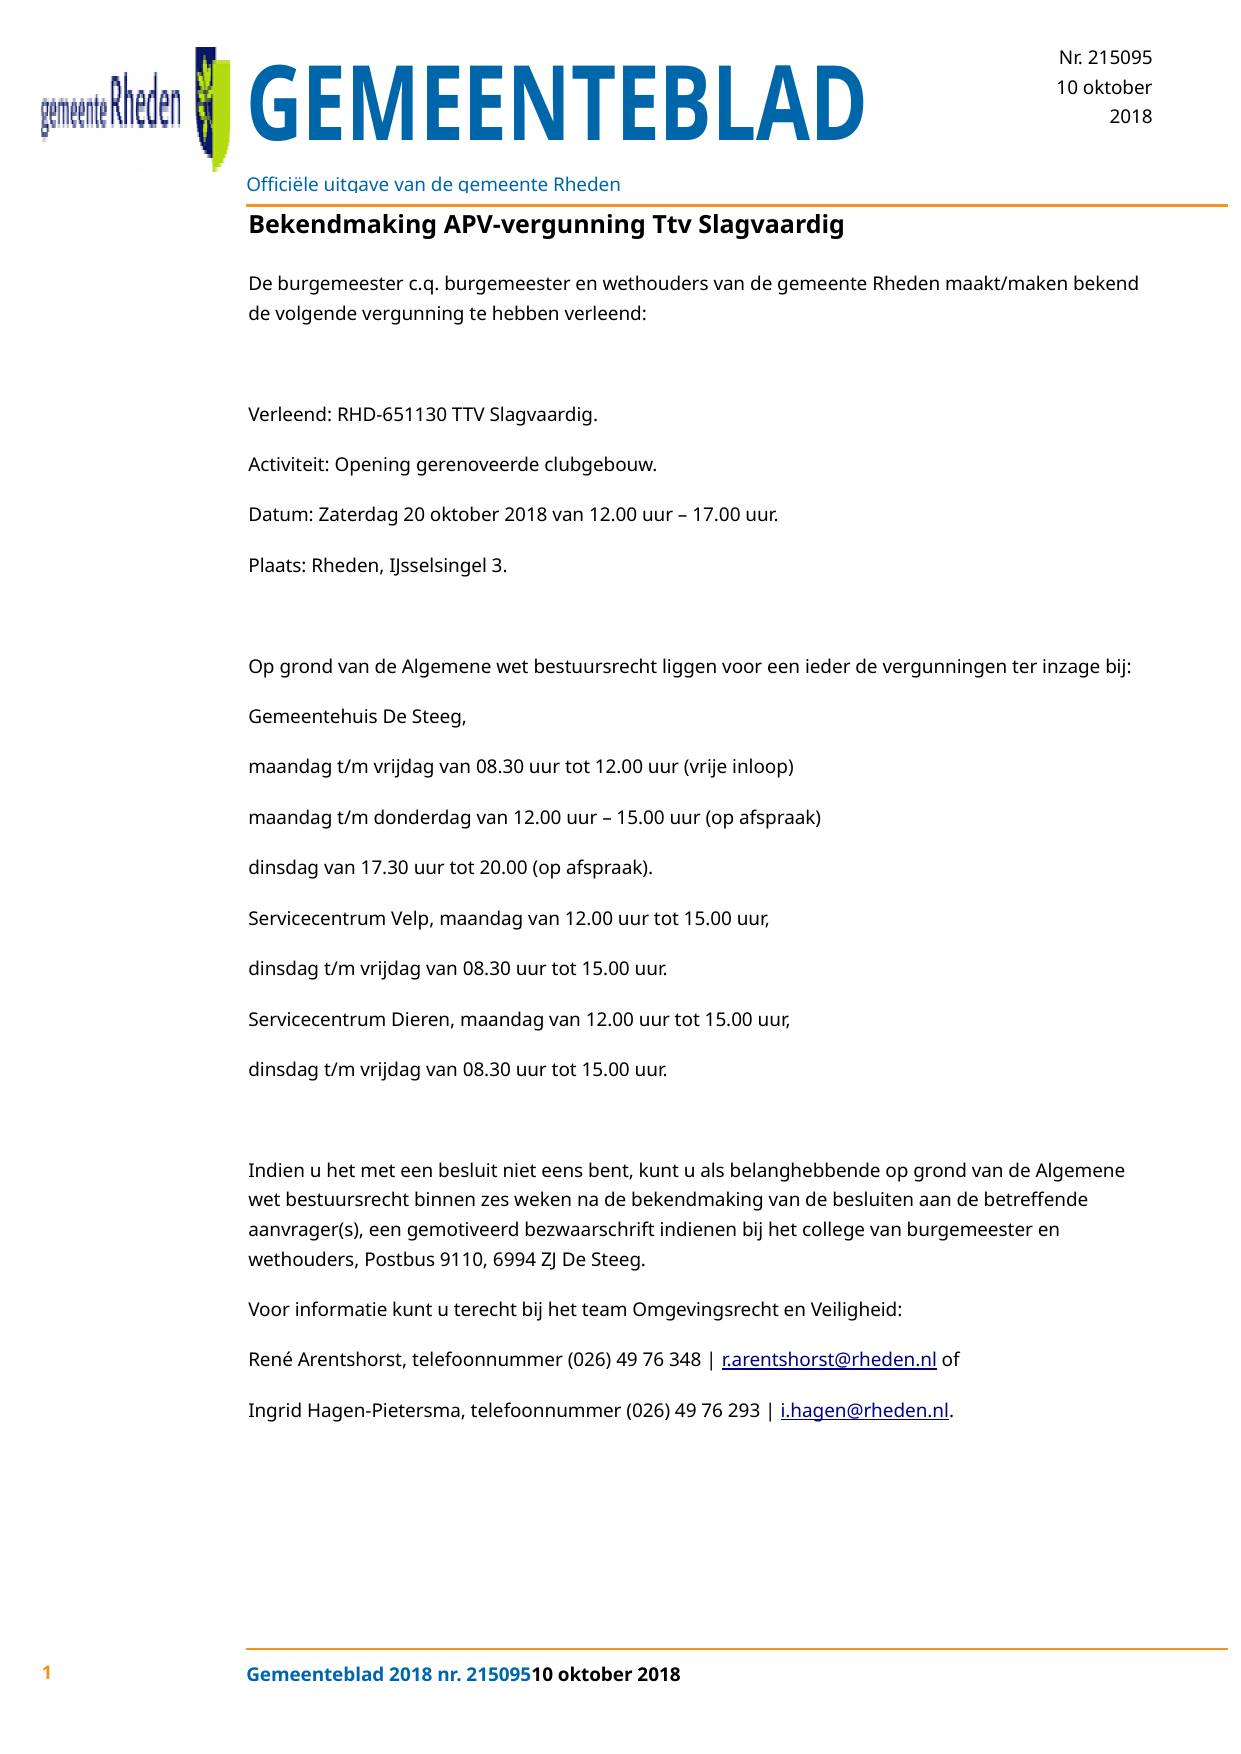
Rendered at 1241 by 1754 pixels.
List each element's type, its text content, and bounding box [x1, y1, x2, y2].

text René Arentshorst, telefoonnummer (026) 49 76 348 | r.arentshorst@rheden.nl of [248, 1347, 1152, 1372]
text dinsdag van 17.30 uur tot 20.00 (op afspraak). [248, 854, 1152, 880]
text dinsdag t/m vrijdag van 08.30 uur tot 15.00 uur. [248, 955, 1152, 981]
text De burgemeester c.q. burgemeester en wethouders van de gemeente Rheden maakt/maken bekend de volgende vergunning te hebben verleend: [248, 270, 1152, 326]
text Servicecentrum Dieren, maandag van 12.00 uur tot 15.00 uur, [248, 1006, 1152, 1031]
text Datum: Zaterdag 20 oktober 2018 van 12.00 uur – 17.00 uur. [248, 502, 1152, 527]
text dinsdag t/m vrijdag van 08.30 uur tot 15.00 uur. [248, 1056, 1152, 1082]
picture [41, 47, 231, 172]
text maandag t/m vrijdag van 08.30 uur tot 12.00 uur (vrije inloop) [248, 754, 1152, 779]
text Bekendmaking APV-vergunning Ttv Slagvaardig [248, 207, 1152, 241]
text maandag t/m donderdag van 12.00 uur – 15.00 uur (op afspraak) [248, 804, 1152, 830]
text Servicecentrum Velp, maandag van 12.00 uur tot 15.00 uur, [248, 905, 1152, 931]
text Ingrid Hagen-Pietersma, telefoonnummer (026) 49 76 293 | i.hagen@rheden.nl. [248, 1397, 1152, 1423]
text Activiteit: Opening gerenoveerde clubgebouw. [248, 451, 1152, 477]
text Voor informatie kunt u terecht bij het team Omgevingsrecht en Veiligheid: [248, 1296, 1152, 1322]
text Gemeentehuis De Steeg, [248, 703, 1152, 729]
text Op grond van de Algemene wet bestuursrecht liggen voor een ieder de vergunningen ter inzage bij: [248, 653, 1152, 678]
text Plaats: Rheden, IJsselsingel 3. [248, 552, 1152, 578]
text Indien u het met een besluit niet eens bent, kunt u als belanghebbende op grond van de Algemene wet bestuursrecht binnen zes weken na de bekendmaking van de besluiten aan de betreffende aanvrager(s), een gemotiveerd bezwaarschrift indienen bij het college van burgemeester en wethouders, Postbus 9110, 6994 ZJ De Steeg. [248, 1157, 1152, 1271]
text Verleend: RHD-651130 TTV Slagvaardig. [248, 401, 1152, 426]
